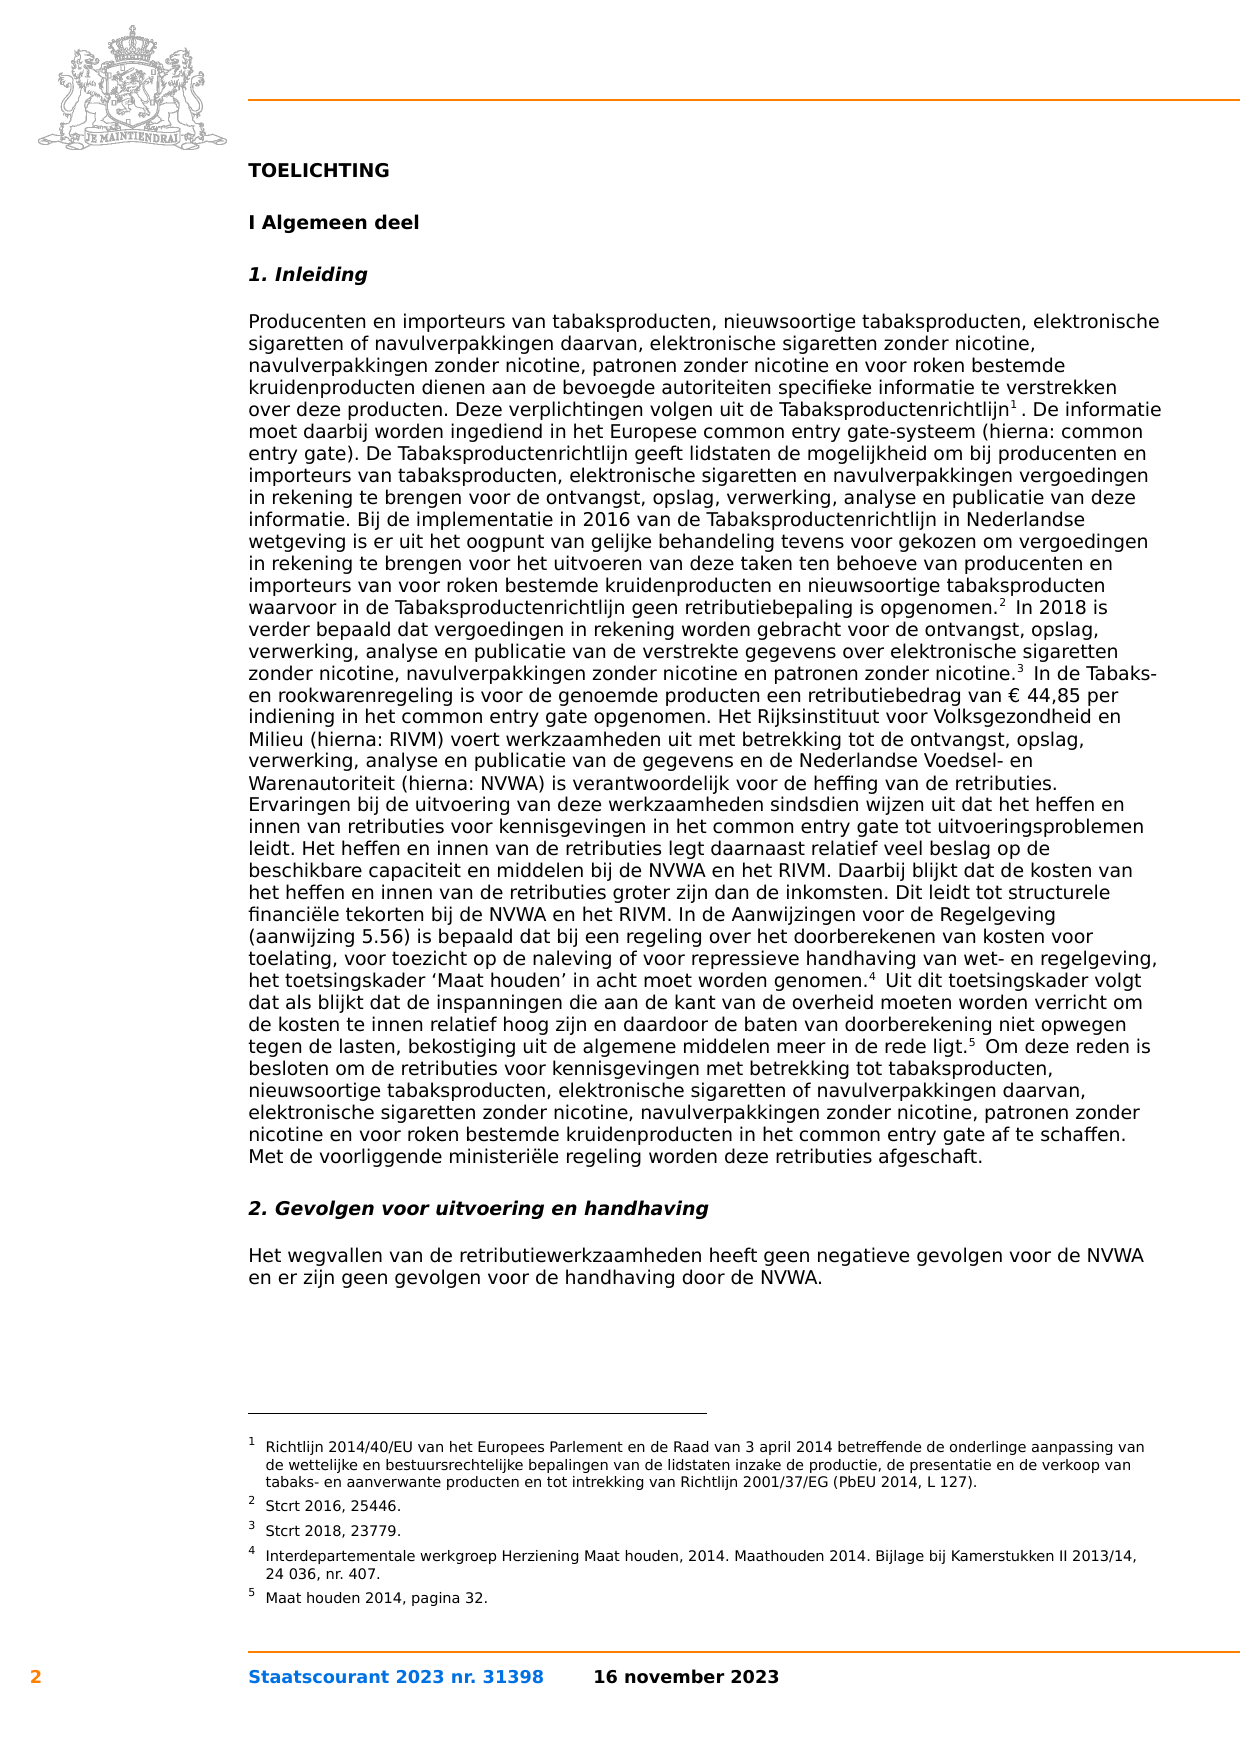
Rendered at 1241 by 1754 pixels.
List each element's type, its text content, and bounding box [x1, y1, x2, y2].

subtitle TOELICHTING [248, 160, 1163, 182]
text Interdepartementale werkgroep Herziening Maat houden, 2014. Maathouden 2014. Bijlage bij Kamerstukken II 2013/14, 24 036, nr. 407. [248, 1544, 1163, 1583]
text Stcrt 2018, 23779. [248, 1519, 1163, 1541]
text Het wegvallen van de retributiewerkzaamheden heeft geen negatieve gevolgen voor de NVWA en er zijn geen gevolgen voor de handhaving door de NVWA. [248, 1245, 1163, 1289]
subtitle 2. Gevolgen voor uitvoering en handhaving [248, 1198, 1163, 1220]
picture [38, 25, 227, 150]
subtitle 1. Inleiding [248, 264, 1163, 286]
text Richtlijn 2014/40/EU van het Europees Parlement en de Raad van 3 april 2014 betreffende de onderlinge aanpassing van de wettelijke en bestuursrechtelijke bepalingen van de lidstaten inzake de productie, de presentatie en de verkoop van tabaks- en aanverwante producten en tot intrekking van Richtlijn 2001/37/EG (PbEU 2014, L 127). [248, 1435, 1163, 1491]
subtitle I Algemeen deel [248, 212, 1163, 234]
text Maat houden 2014, pagina 32. [248, 1586, 1163, 1608]
text Stcrt 2016, 25446. [248, 1494, 1163, 1516]
text Producenten en importeurs van tabaksproducten, nieuwsoortige tabaksproducten, elektronische sigaretten of navulverpakkingen daarvan, elektronische sigaretten zonder nicotine, navulverpakkingen zonder nicotine, patronen zonder nicotine en voor roken bestemde kruidenproducten dienen aan de bevoegde autoriteiten specifieke informatie te verstrekken over deze producten. Deze verplichtingen volgen uit de Tabaksproductenrichtlijn. De informatie moet daarbij worden ingediend in het Europese common entry gate-systeem (hierna: common entry gate). De Tabaksproductenrichtlijn geeft lidstaten de mogelijkheid om bij producenten en importeurs van tabaksproducten, elektronische sigaretten en navulverpakkingen vergoedingen in rekening te brengen voor de ontvangst, opslag, verwerking, analyse en publicatie van deze informatie. Bij de implementatie in 2016 van de Tabaksproductenrichtlijn in Nederlandse wetgeving is er uit het oogpunt van gelijke behandeling tevens voor gekozen om vergoedingen in rekening te brengen voor het uitvoeren van deze taken ten behoeve van producenten en importeurs van voor roken bestemde kruidenproducten en nieuwsoortige tabaksproducten waarvoor in de Tabaksproductenrichtlijn geen retributiebepaling is opgenomen. In 2018 is verder bepaald dat vergoedingen in rekening worden gebracht voor de ontvangst, opslag, verwerking, analyse en publicatie van de verstrekte gegevens over elektronische sigaretten zonder nicotine, navulverpakkingen zonder nicotine en patronen zonder nicotine. In de Tabaks- en rookwarenregeling is voor de genoemde producten een retributiebedrag van € 44,85 per indiening in het common entry gate opgenomen. Het Rijksinstituut voor Volksgezondheid en Milieu (hierna: RIVM) voert werkzaamheden uit met betrekking tot de ontvangst, opslag, verwerking, analyse en publicatie van de gegevens en de Nederlandse Voedsel- en Warenautoriteit (hierna: NVWA) is verantwoordelijk voor de heffing van de retributies. Ervaringen bij de uitvoering van deze werkzaamheden sindsdien wijzen uit dat het heffen en innen van retributies voor kennisgevingen in het common entry gate tot uitvoeringsproblemen leidt. Het heffen en innen van de retributies legt daarnaast relatief veel beslag op de beschikbare capaciteit en middelen bij de NVWA en het RIVM. Daarbij blijkt dat de kosten van het heffen en innen van de retributies groter zijn dan de inkomsten. Dit leidt tot structurele financiële tekorten bij de NVWA en het RIVM. In de Aanwijzingen voor de Regelgeving (aanwijzing 5.56) is bepaald dat bij een regeling over het doorberekenen van kosten voor toelating, voor toezicht op de naleving of voor repressieve handhaving van wet- en regelgeving, het toetsingskader ‘Maat houden’ in acht moet worden genomen. Uit dit toetsingskader volgt dat als blijkt dat de inspanningen die aan de kant van de overheid moeten worden verricht om de kosten te innen relatief hoog zijn en daardoor de baten van doorberekening niet opwegen tegen de lasten, bekostiging uit de algemene middelen meer in de rede ligt. Om deze reden is besloten om de retributies voor kennisgevingen met betrekking tot tabaksproducten, nieuwsoortige tabaksproducten, elektronische sigaretten of navulverpakkingen daarvan, elektronische sigaretten zonder nicotine, navulverpakkingen zonder nicotine, patronen zonder nicotine en voor roken bestemde kruidenproducten in het common entry gate af te schaffen. Met de voorliggende ministeriële regeling worden deze retributies afgeschaft. [248, 311, 1163, 1168]
